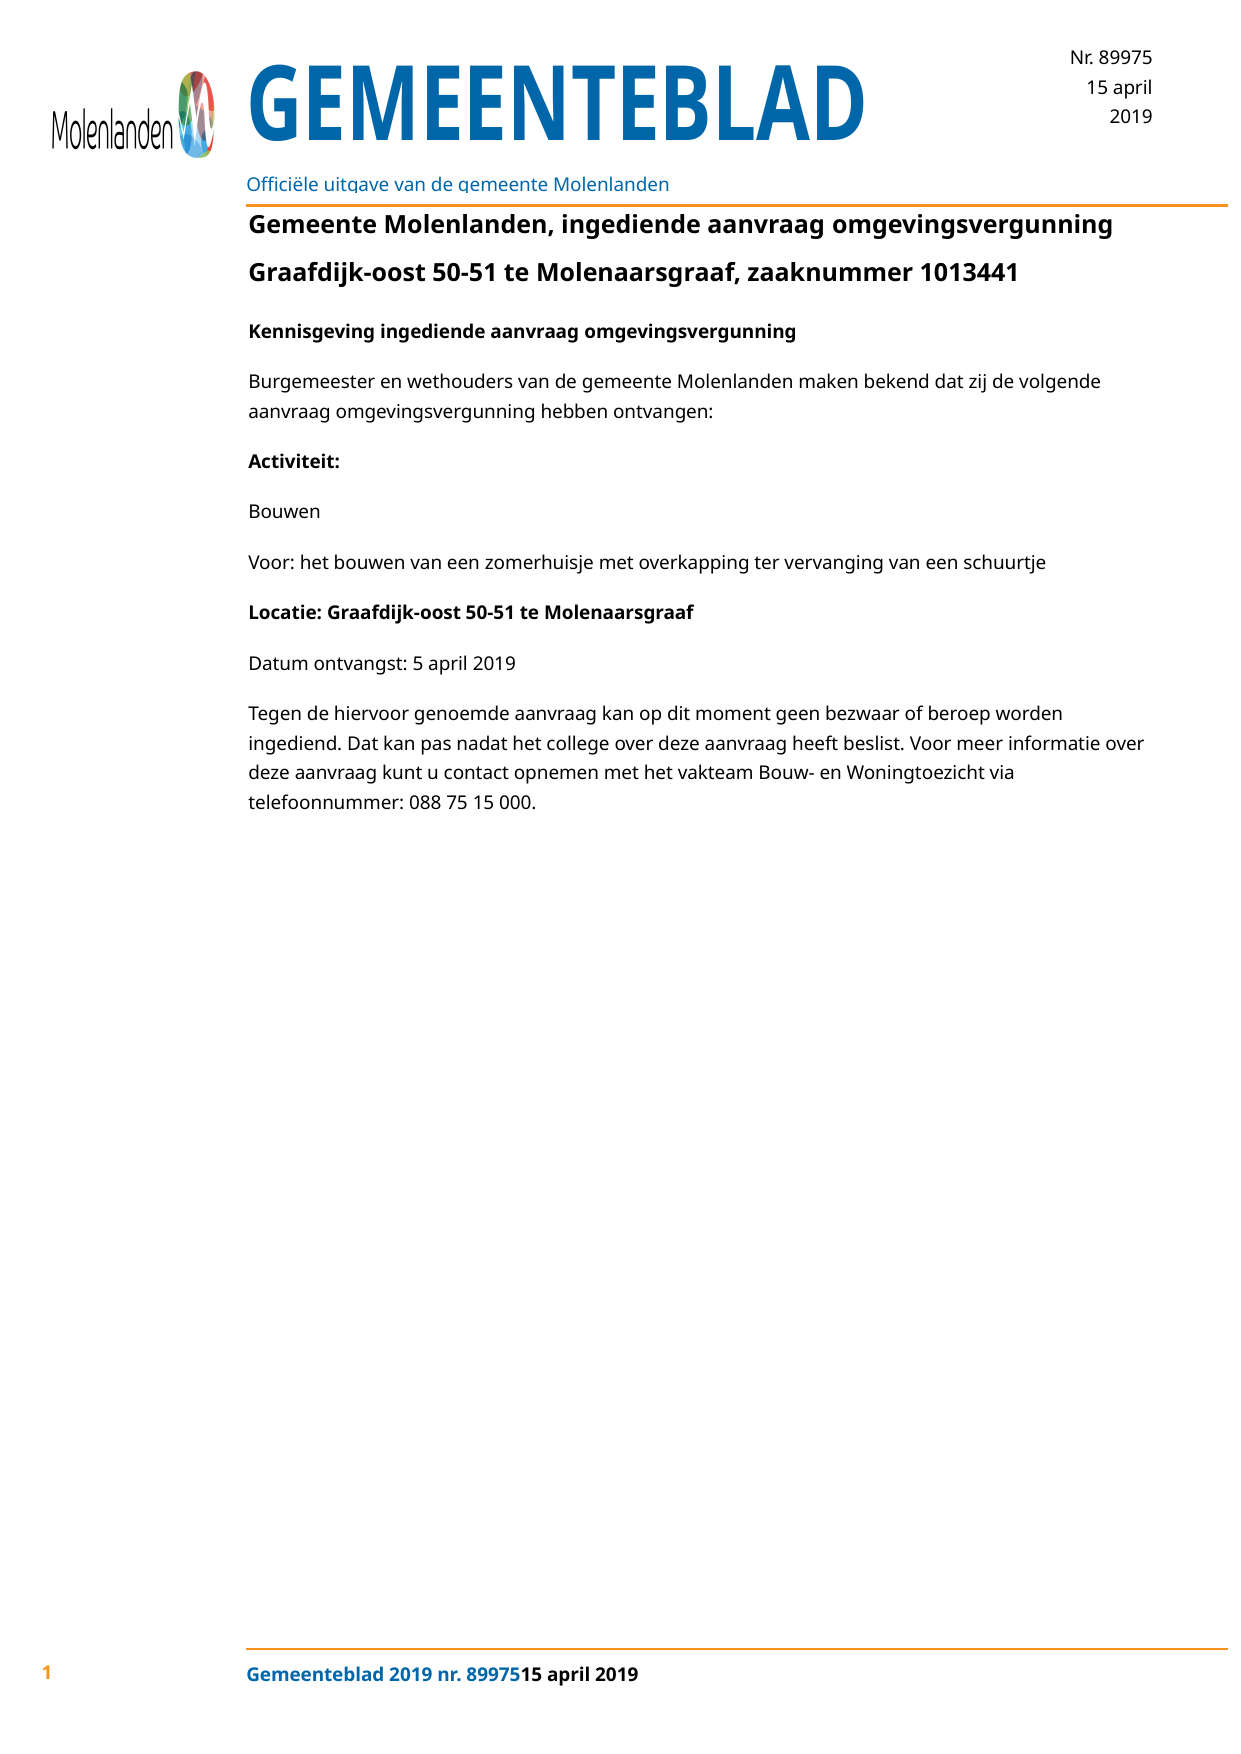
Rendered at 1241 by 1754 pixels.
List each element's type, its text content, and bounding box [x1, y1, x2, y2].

text Kennisgeving ingediende aanvraag omgevingsvergunning [248, 318, 1152, 344]
text Locatie: Graafdijk-oost 50-51 te Molenaarsgraaf [248, 599, 1152, 625]
text Gemeente Molenlanden, ingediende aanvraag omgevingsvergunning Graafdijk-oost 50-51 te Molenaarsgraaf, zaaknummer 1013441 [248, 207, 1152, 288]
text Voor: het bouwen van een zomerhuisje met overkapping ter vervanging van een schuurtje [248, 549, 1152, 575]
text Tegen de hiervoor genoemde aanvraag kan op dit moment geen bezwaar of beroep worden ingediend. Dat kan pas nadat het college over deze aanvraag heeft beslist. Voor meer informatie over deze aanvraag kunt u contact opnemen met het vakteam Bouw- en Woningtoezicht via telefoonnummer: 088 75 15 000. [248, 700, 1152, 815]
text Datum ontvangst: 5 april 2019 [248, 650, 1152, 676]
text Bouwen [248, 499, 1152, 524]
text Burgemeester en wethouders van de gemeente Molenlanden maken bekend dat zij de volgende aanvraag omgevingsvergunning hebben ontvangen: [248, 368, 1152, 424]
text Activiteit: [248, 448, 1152, 474]
picture [41, 47, 231, 172]
